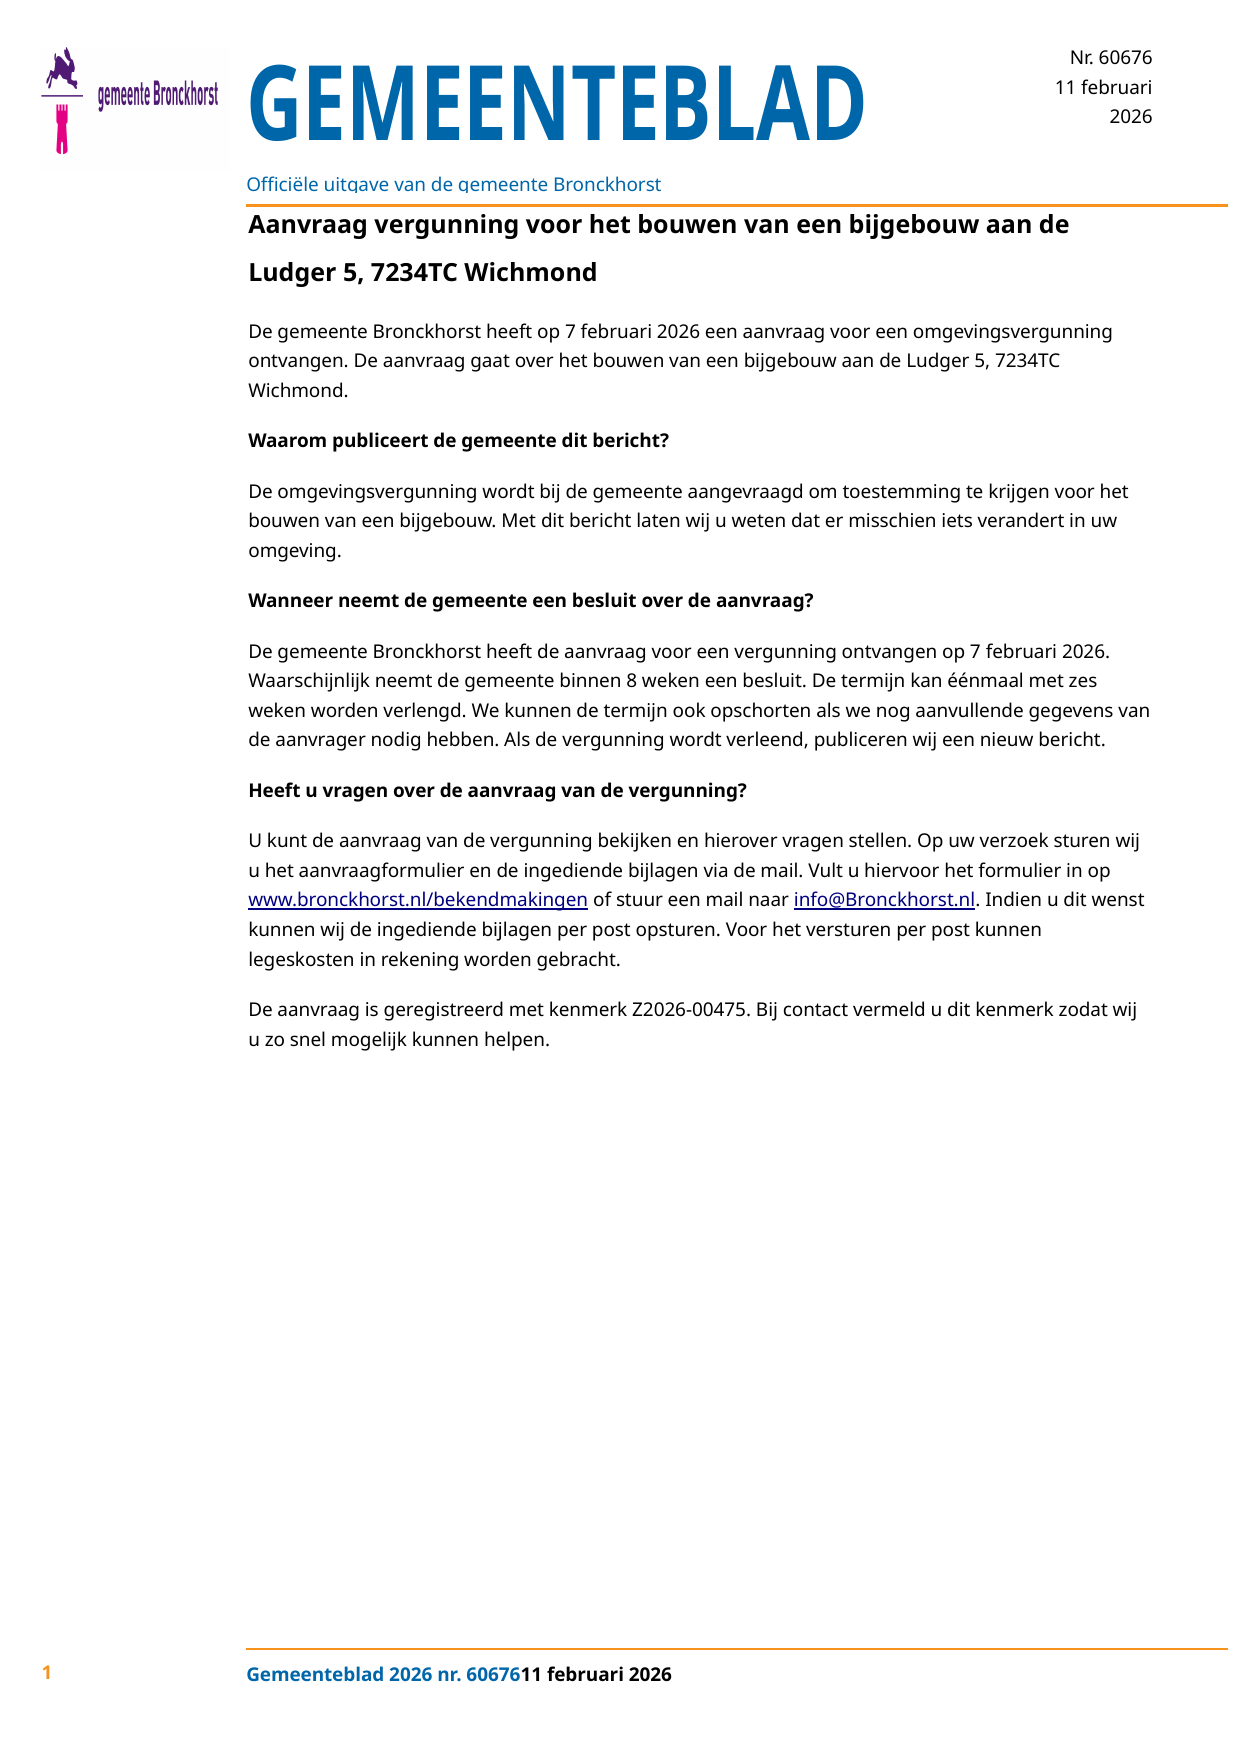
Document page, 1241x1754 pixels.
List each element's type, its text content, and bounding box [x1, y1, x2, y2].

text De gemeente Bronckhorst heeft de aanvraag voor een vergunning ontvangen op 7 februari 2026. Waarschijnlijk neemt de gemeente binnen 8 weken een besluit. De termijn kan éénmaal met zes weken worden verlengd. We kunnen de termijn ook opschorten als we nog aanvullende gegevens van de aanvrager nodig hebben. Als de vergunning wordt verleend, publiceren wij een nieuw bericht. [248, 638, 1152, 752]
text Heeft u vragen over de aanvraag van de vergunning? [248, 777, 1152, 803]
text Waarom publiceert de gemeente dit bericht? [248, 427, 1152, 453]
text Wanneer neemt de gemeente een besluit over de aanvraag? [248, 587, 1152, 613]
picture [41, 47, 231, 172]
text De omgevingsvergunning wordt bij de gemeente aangevraagd om toestemming te krijgen voor het bouwen van een bijgebouw. Met dit bericht laten wij u weten dat er misschien iets verandert in uw omgeving. [248, 478, 1152, 563]
text De gemeente Bronckhorst heeft op 7 februari 2026 een aanvraag voor een omgevingsvergunning ontvangen. De aanvraag gaat over het bouwen van een bijgebouw aan de Ludger 5, 7234TC Wichmond. [248, 318, 1152, 403]
text De aanvraag is geregistreerd met kenmerk Z2026-00475. Bij contact vermeld u dit kenmerk zodat wij u zo snel mogelijk kunnen helpen. [248, 996, 1152, 1052]
text Aanvraag vergunning voor het bouwen van een bijgebouw aan de Ludger 5, 7234TC Wichmond [248, 207, 1152, 288]
text U kunt de aanvraag van de vergunning bekijken en hierover vragen stellen. Op uw verzoek sturen wij u het aanvraagformulier en de ingediende bijlagen via de mail. Vult u hiervoor het formulier in op www.bronckhorst.nl/bekendmakingen of stuur een mail naar info@Bronckhorst.nl. Indien u dit wenst kunnen wij de ingediende bijlagen per post opsturen. Voor het versturen per post kunnen legeskosten in rekening worden gebracht. [248, 827, 1152, 972]
